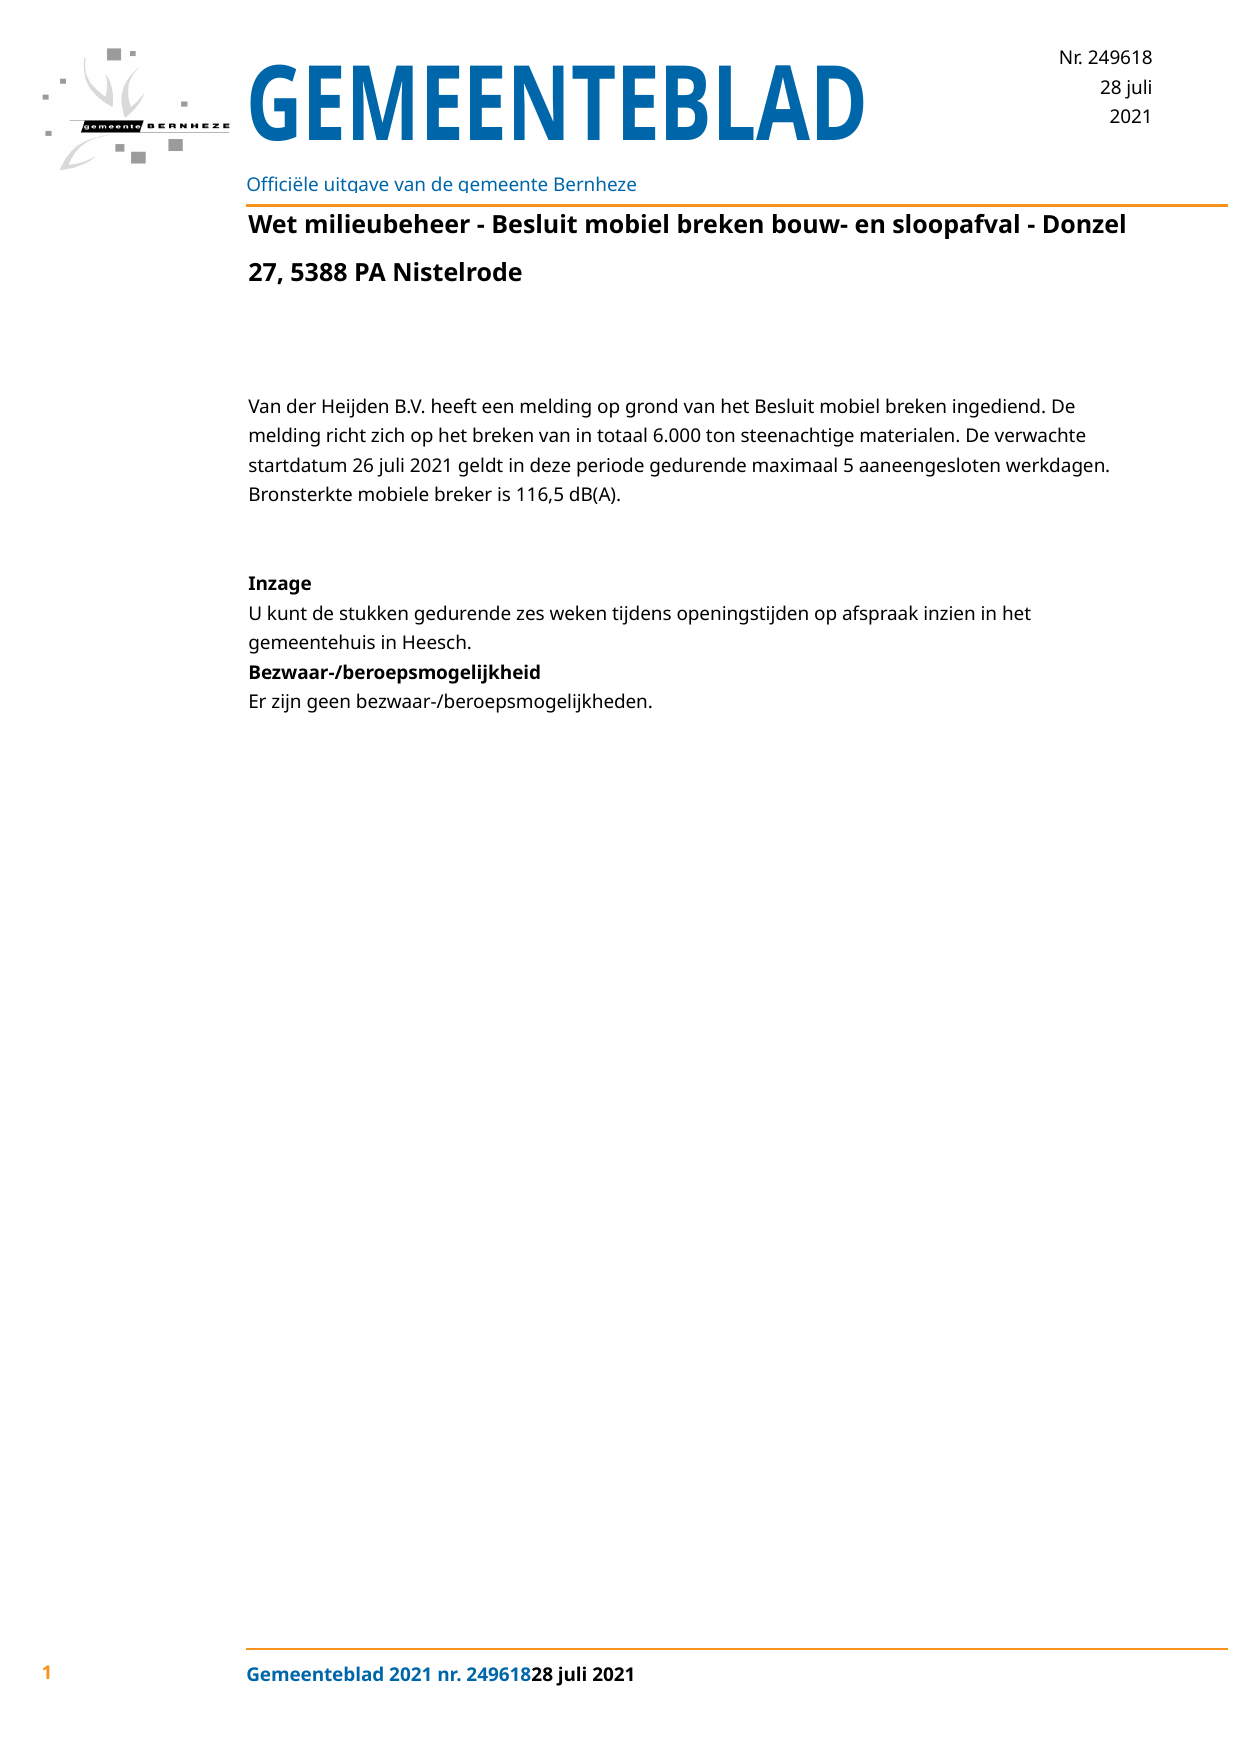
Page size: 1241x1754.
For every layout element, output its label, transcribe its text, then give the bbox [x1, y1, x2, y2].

text U kunt de stukken gedurende zes weken tijdens openingstijden op afspraak inzien in het gemeentehuis in Heesch. [248, 600, 1152, 655]
text Wet milieubeheer - Besluit mobiel breken bouw- en sloopafval - Donzel 27, 5388 PA Nistelrode [248, 207, 1152, 288]
text Inzage [248, 570, 1152, 596]
text Van der Heijden B.V. heeft een melding op grond van het Besluit mobiel breken ingediend. De melding richt zich op het breken van in totaal 6.000 ton steenachtige materialen. De verwachte startdatum 26 juli 2021 geldt in deze periode gedurende maximaal 5 aaneengesloten werkdagen. Bronsterkte mobiele breker is 116,5 dB(A). [248, 393, 1152, 507]
picture [41, 47, 231, 172]
text Er zijn geen bezwaar-/beroepsmogelijkheden. [248, 689, 1152, 714]
text Bezwaar-/beroepsmogelijkheid [248, 659, 1152, 685]
